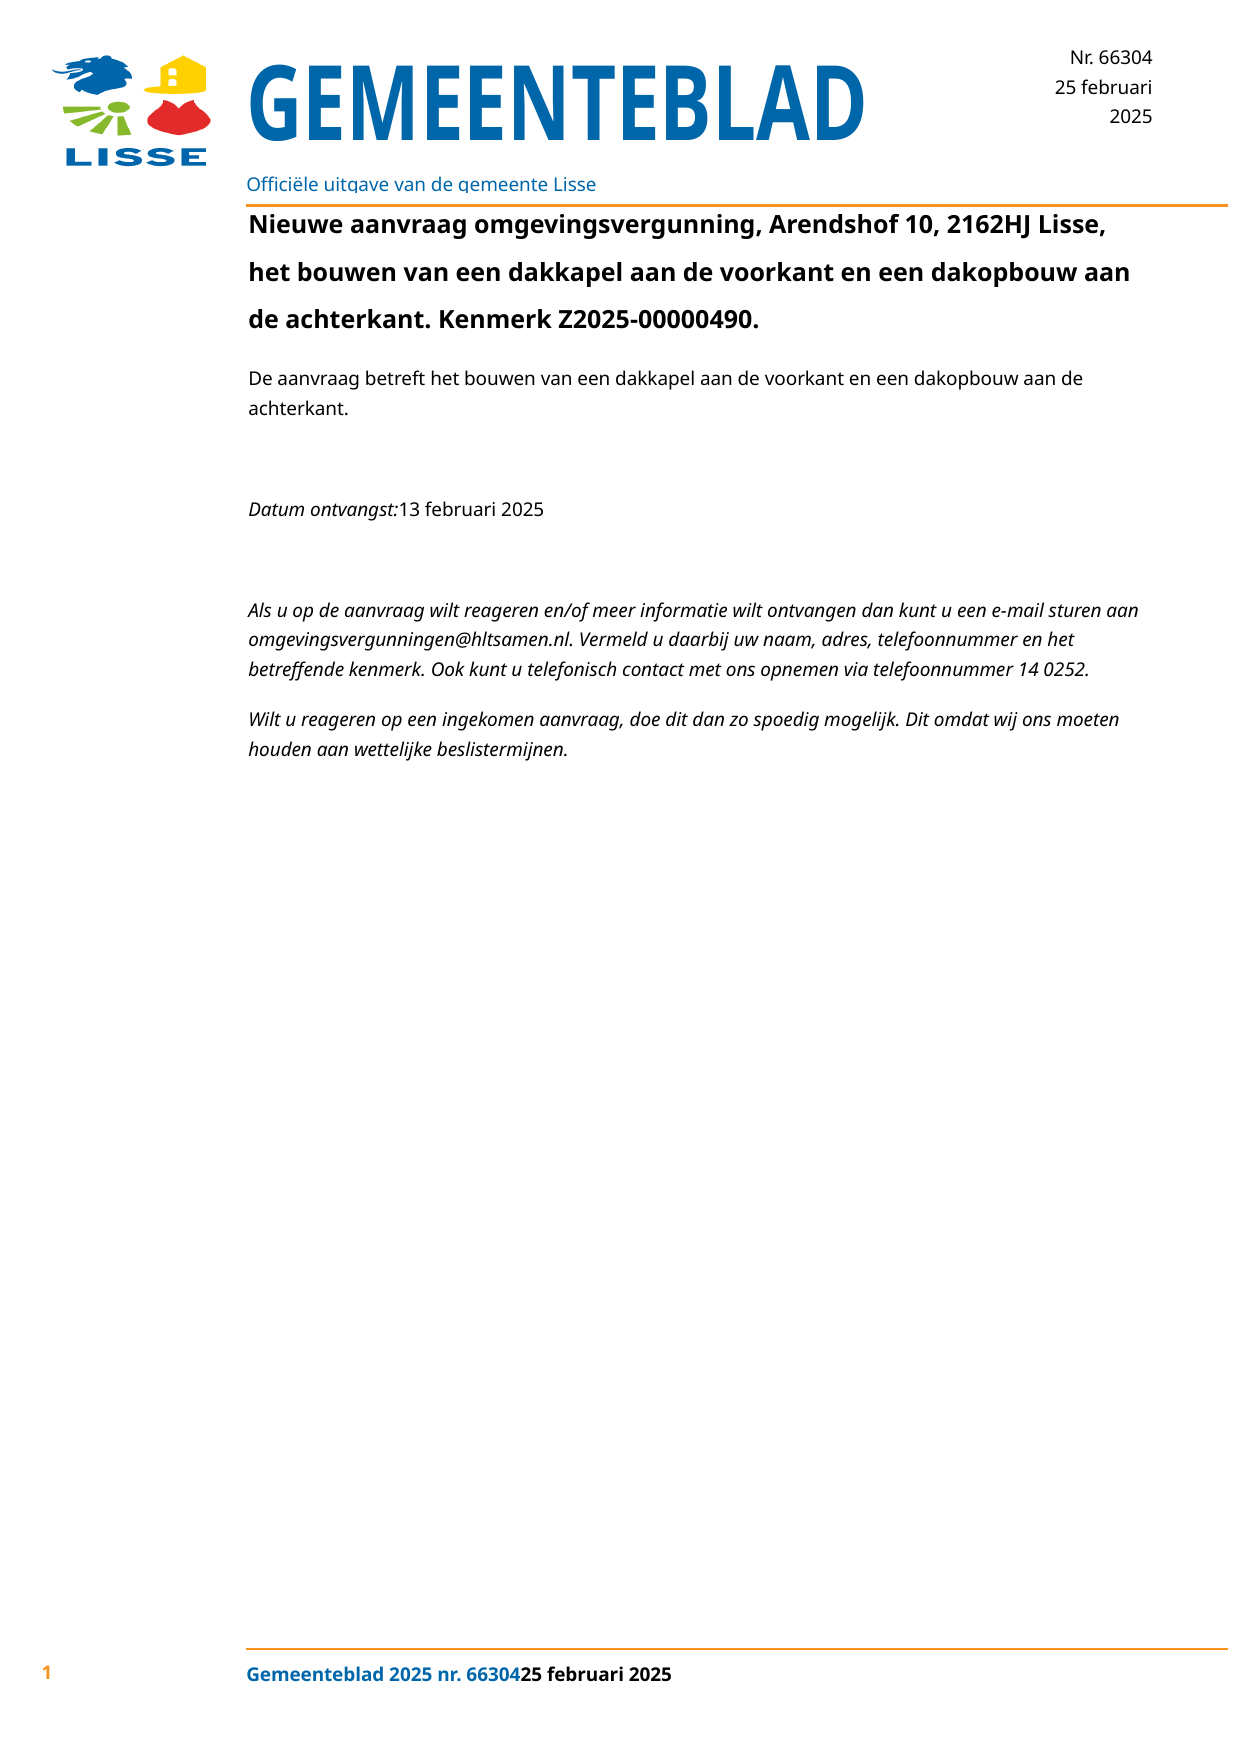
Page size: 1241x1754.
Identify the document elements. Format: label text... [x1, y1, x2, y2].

picture [41, 47, 231, 172]
text Nieuwe aanvraag omgevingsvergunning, Arendshof 10, 2162HJ Lisse, het bouwen van een dakkapel aan de voorkant en een dakopbouw aan de achterkant. Kenmerk Z2025-00000490. [248, 207, 1152, 336]
text Wilt u reageren op een ingekomen aanvraag, doe dit dan zo spoedig mogelijk. Dit omdat wij ons moeten houden aan wettelijke beslistermijnen. [248, 706, 1152, 762]
text Als u op de aanvraag wilt reageren en/of meer informatie wilt ontvangen dan kunt u een e-mail sturen aan omgevingsvergunningen@hltsamen.nl. Vermeld u daarbij uw naam, adres, telefoonnummer en het betreffende kenmerk. Ook kunt u telefonisch contact met ons opnemen via telefoonnummer 14 0252. [248, 597, 1152, 682]
text Datum ontvangst:13 februari 2025 [248, 496, 1152, 522]
text De aanvraag betreft het bouwen van een dakkapel aan de voorkant en een dakopbouw aan de achterkant. [248, 366, 1152, 421]
